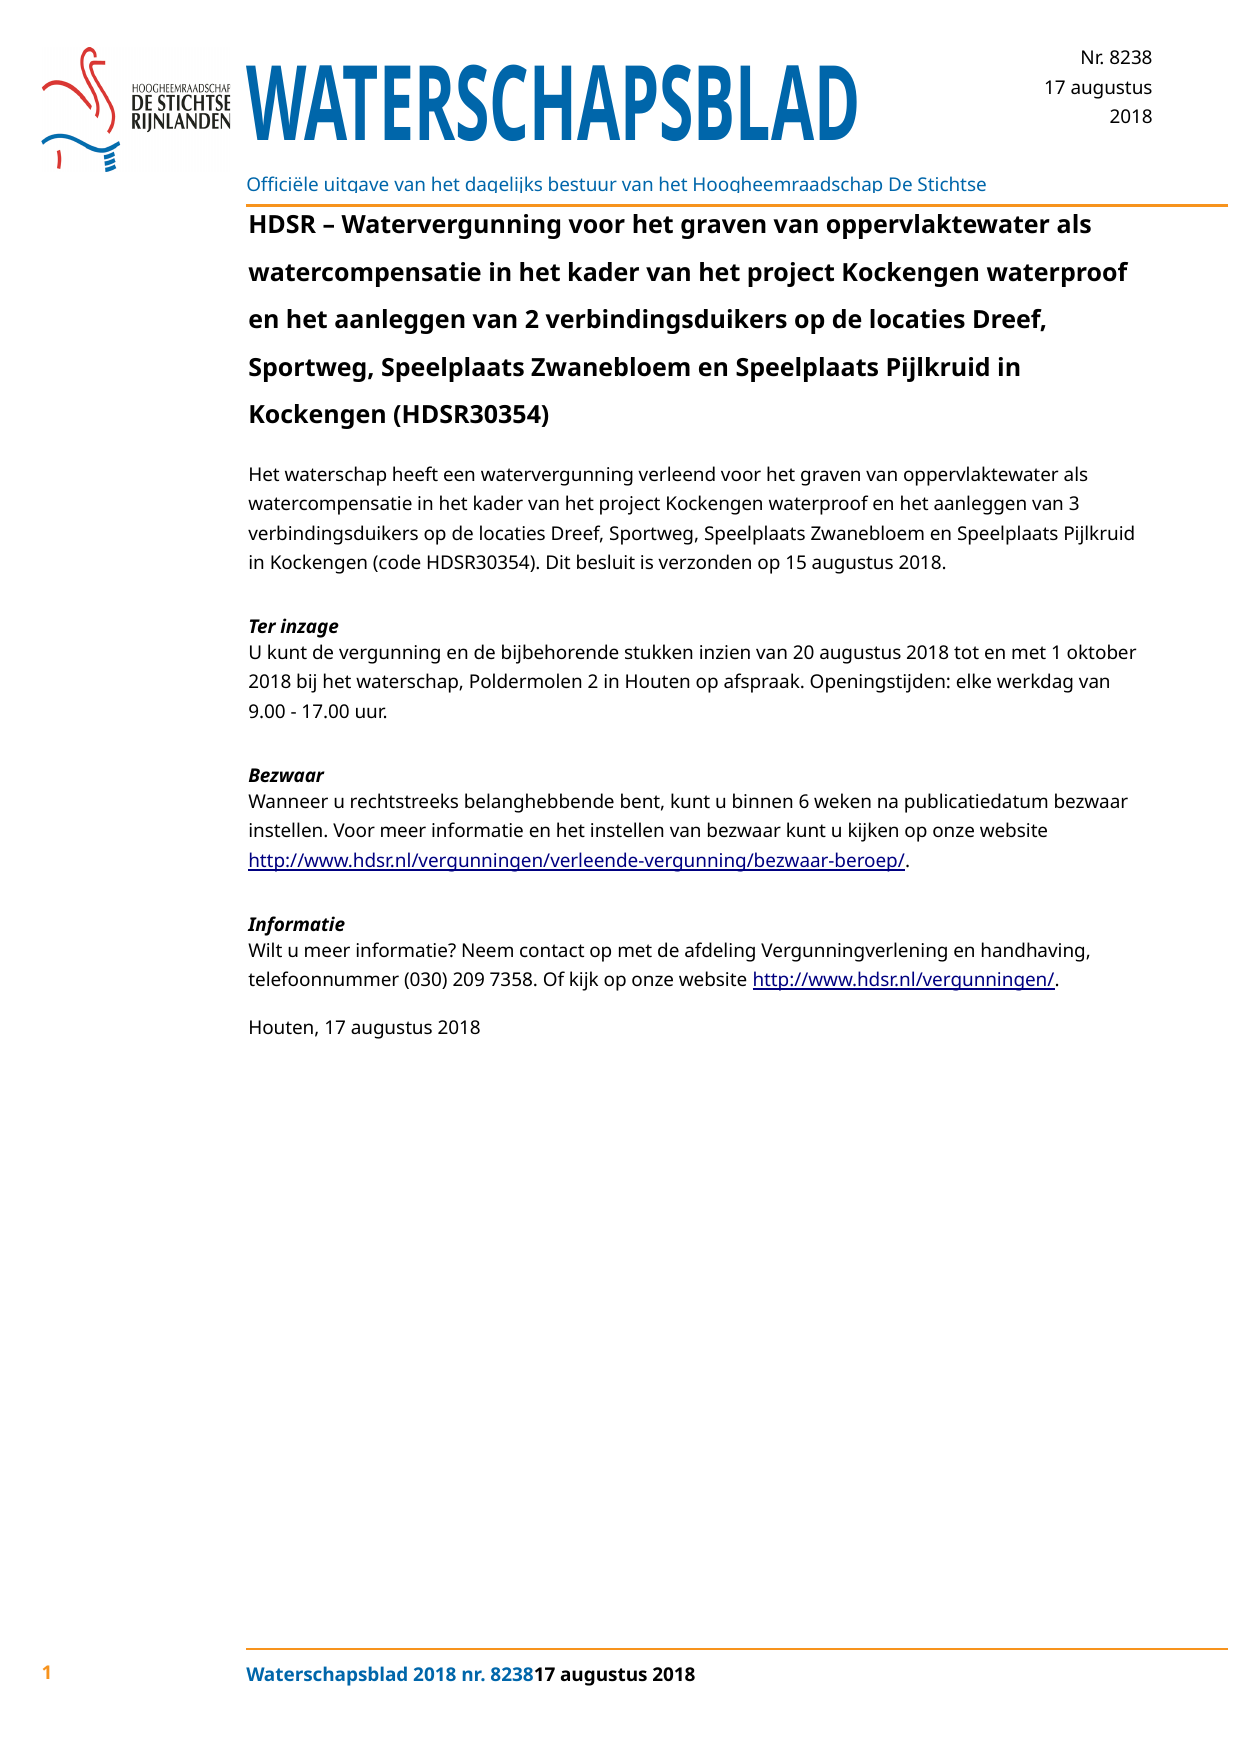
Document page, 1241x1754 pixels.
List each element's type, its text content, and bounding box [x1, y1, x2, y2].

text Wanneer u rechtstreeks belanghebbende bent, kunt u binnen 6 weken na publicatiedatum bezwaar instellen. Voor meer informatie en het instellen van bezwaar kunt u kijken op onze website http://www.hdsr.nl/vergunningen/verleende-vergunning/bezwaar-beroep/. [248, 788, 1152, 873]
text Wilt u meer informatie? Neem contact op met de afdeling Vergunningverlening en handhaving, telefoonnummer (030) 209 7358. Of kijk op onze website http://www.hdsr.nl/vergunningen/. [248, 937, 1152, 992]
text Het waterschap heeft een watervergunning verleend voor het graven van oppervlaktewater als watercompensatie in het kader van het project Kockengen waterproof en het aanleggen van 3 verbindingsduikers op de locaties Dreef, Sportweg, Speelplaats Zwanebloem en Speelplaats Pijlkruid in Kockengen (code HDSR30354). Dit besluit is verzonden op 15 augustus 2018. [248, 461, 1152, 575]
text Bezwaar [248, 762, 1152, 788]
text Ter inzage [248, 613, 1152, 639]
text Houten, 17 augustus 2018 [248, 1014, 1152, 1040]
text U kunt de vergunning en de bijbehorende stukken inzien van 20 augustus 2018 tot en met 1 oktober 2018 bij het waterschap, Poldermolen 2 in Houten op afspraak. Openingstijden: elke werkdag van 9.00 - 17.00 uur. [248, 639, 1152, 724]
picture [41, 47, 231, 172]
text HDSR – Watervergunning voor het graven van oppervlaktewater als watercompensatie in het kader van het project Kockengen waterproof en het aanleggen van 2 verbindingsduikers op de locaties Dreef, Sportweg, Speelplaats Zwanebloem en Speelplaats Pijlkruid in Kockengen (HDSR30354) [248, 207, 1152, 431]
text Informatie [248, 911, 1152, 937]
